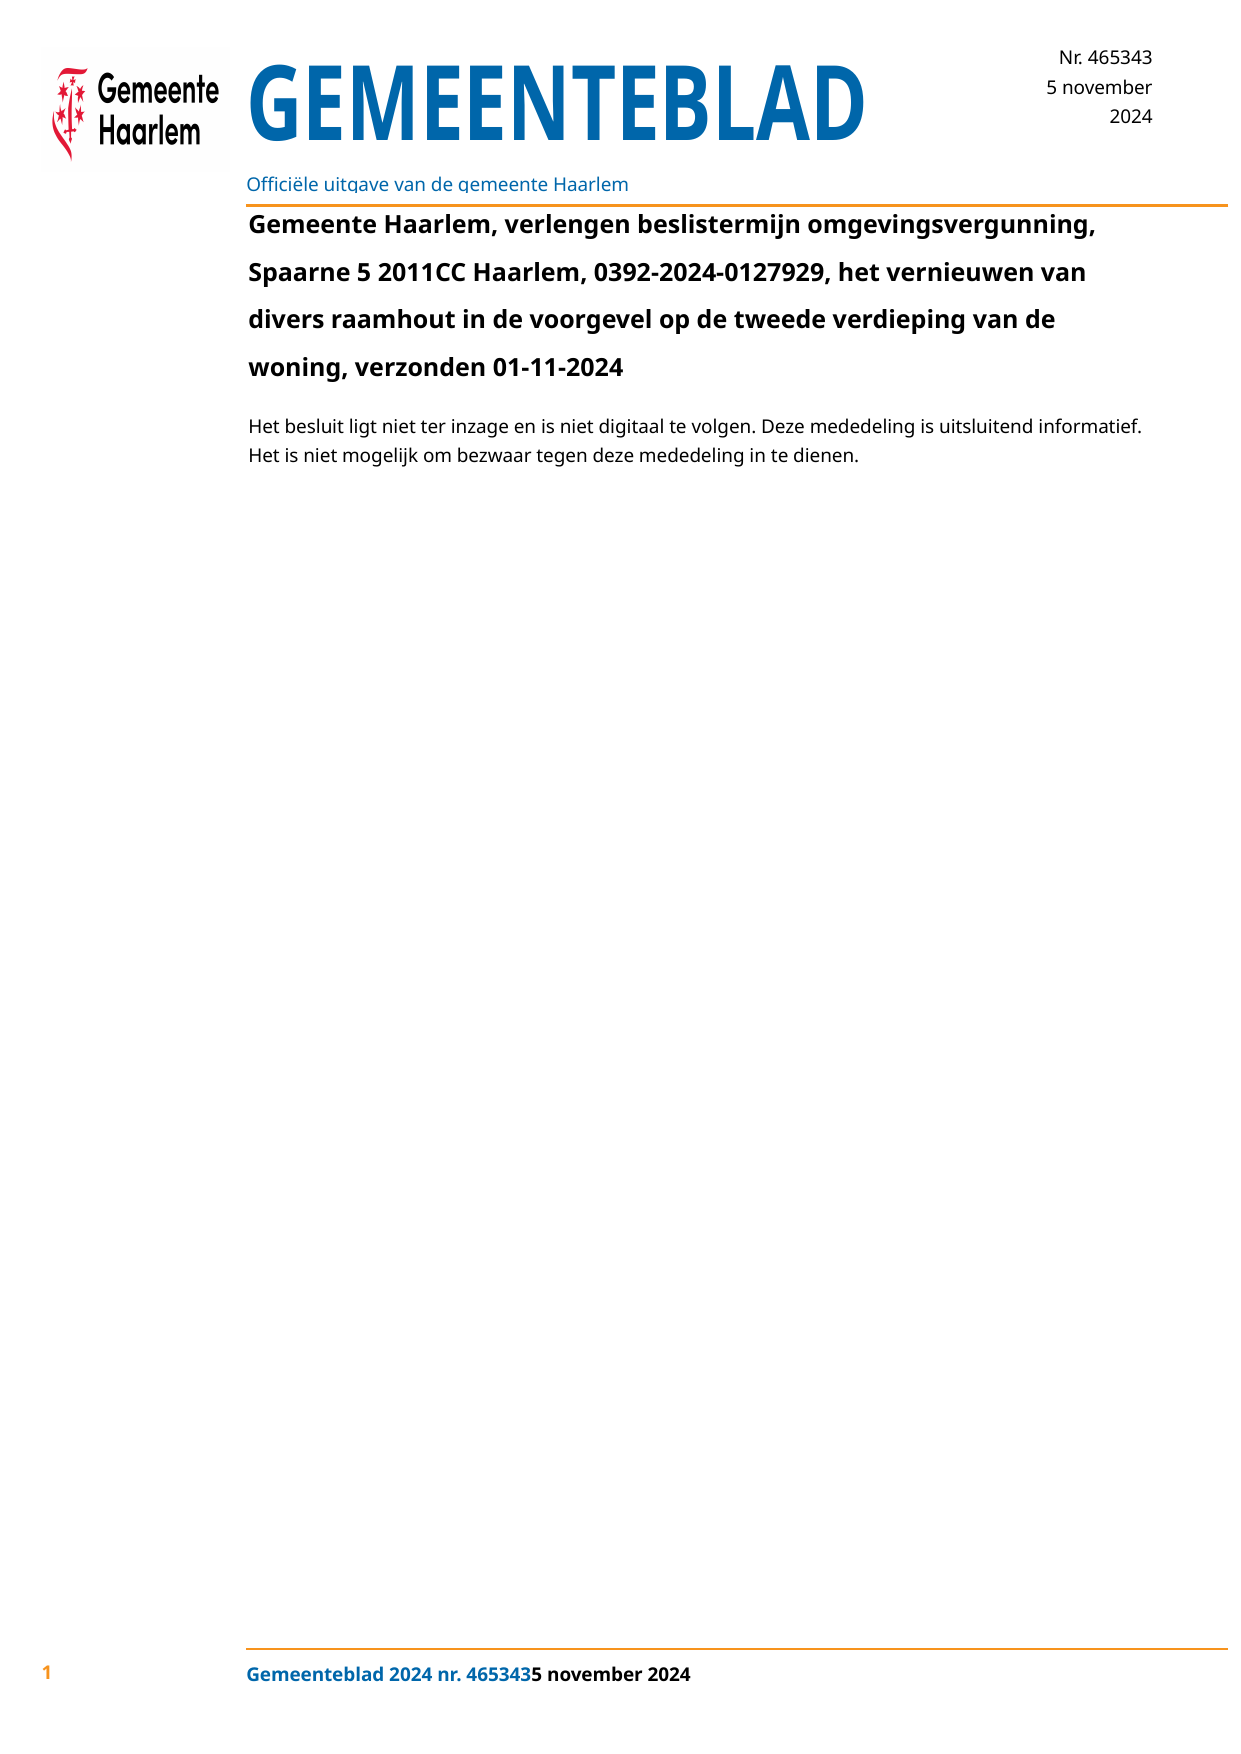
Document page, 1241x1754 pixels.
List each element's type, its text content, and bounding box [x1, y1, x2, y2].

text Het besluit ligt niet ter inzage en is niet digitaal te volgen. Deze mededeling is uitsluitend informatief. Het is niet mogelijk om bezwaar tegen deze mededeling in te dienen. [248, 413, 1152, 468]
text Gemeente Haarlem, verlengen beslistermijn omgevingsvergunning, Spaarne 5 2011CC Haarlem, 0392-2024-0127929, het vernieuwen van divers raamhout in de voorgevel op de tweede verdieping van de woning, verzonden 01-11-2024 [248, 207, 1152, 384]
picture [41, 47, 231, 172]
